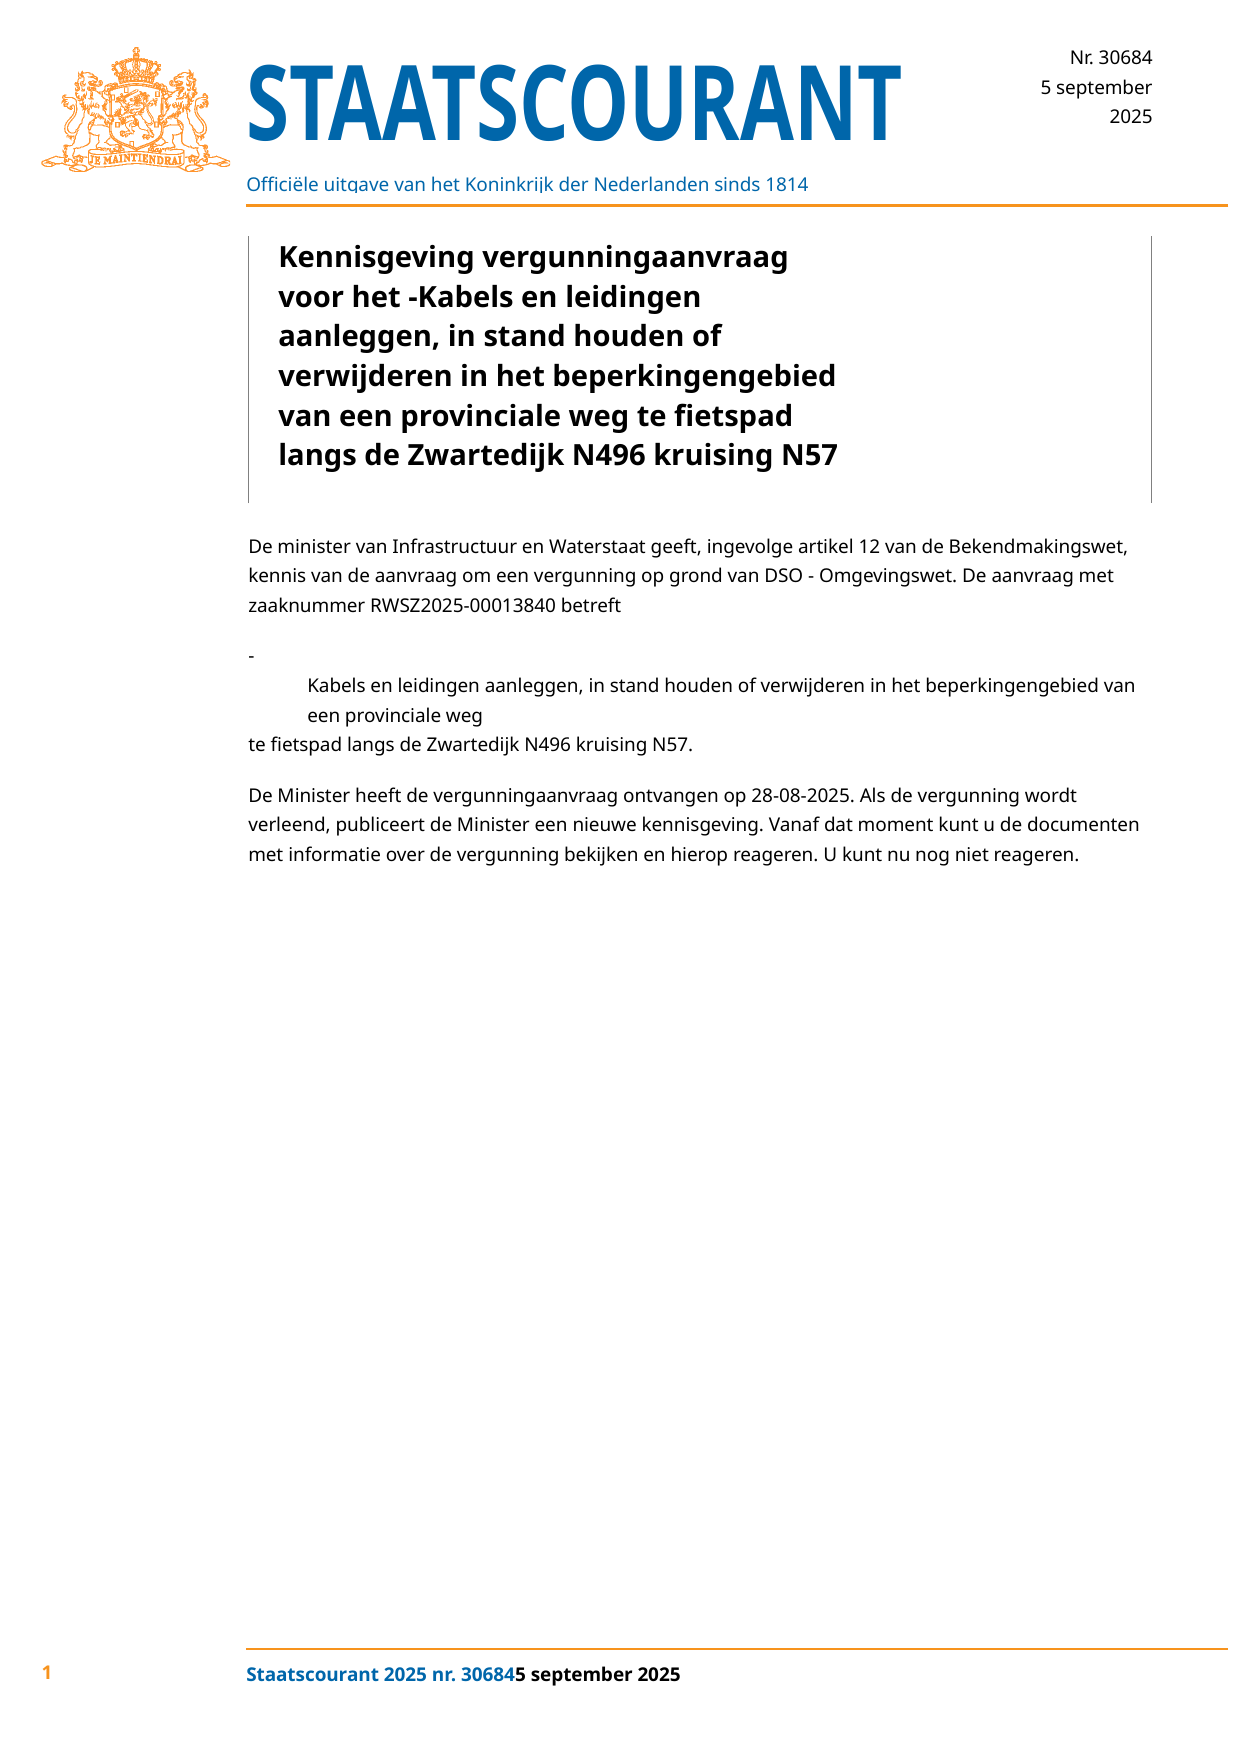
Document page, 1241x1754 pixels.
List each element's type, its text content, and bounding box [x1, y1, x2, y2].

table_header [850, 236, 912, 413]
text De Minister heeft de vergunningaanvraag ontvangen op 28-08-2025. Als de vergunning wordt verleend, publiceert de Minister een nieuwe kennisgeving. Vanaf dat moment kunt u de documenten met informatie over de vergunning bekijken en hierop reageren. U kunt nu nog niet reageren. [248, 782, 1152, 867]
picture [912, 236, 1090, 414]
table_header [1090, 236, 1151, 413]
table_header [850, 414, 1151, 503]
list Kabels en leidingen aanleggen, in stand houden of verwijderen in het beperkingengebied van een provinciale weg [248, 672, 1152, 727]
text te fietspad langs de Zwartedijk N496 kruising N57. [248, 731, 1152, 757]
table_header Kennisgeving vergunningaanvraag voor het -Kabels en leidingen aanleggen, in stand houden of verwijderen in het beperkingengebied van een provinciale weg te fietspad langs de Zwartedijk N496 kruising N57 [249, 236, 850, 503]
text De minister van Infrastructuur en Waterstaat geeft, ingevolge artikel 12 van de Bekendmakingswet, kennis van de aanvraag om een vergunning op grond van DSO - Omgevingswet. De aanvraag met zaaknummer RWSZ2025-00013840 betreft [248, 533, 1152, 618]
picture [41, 47, 231, 172]
